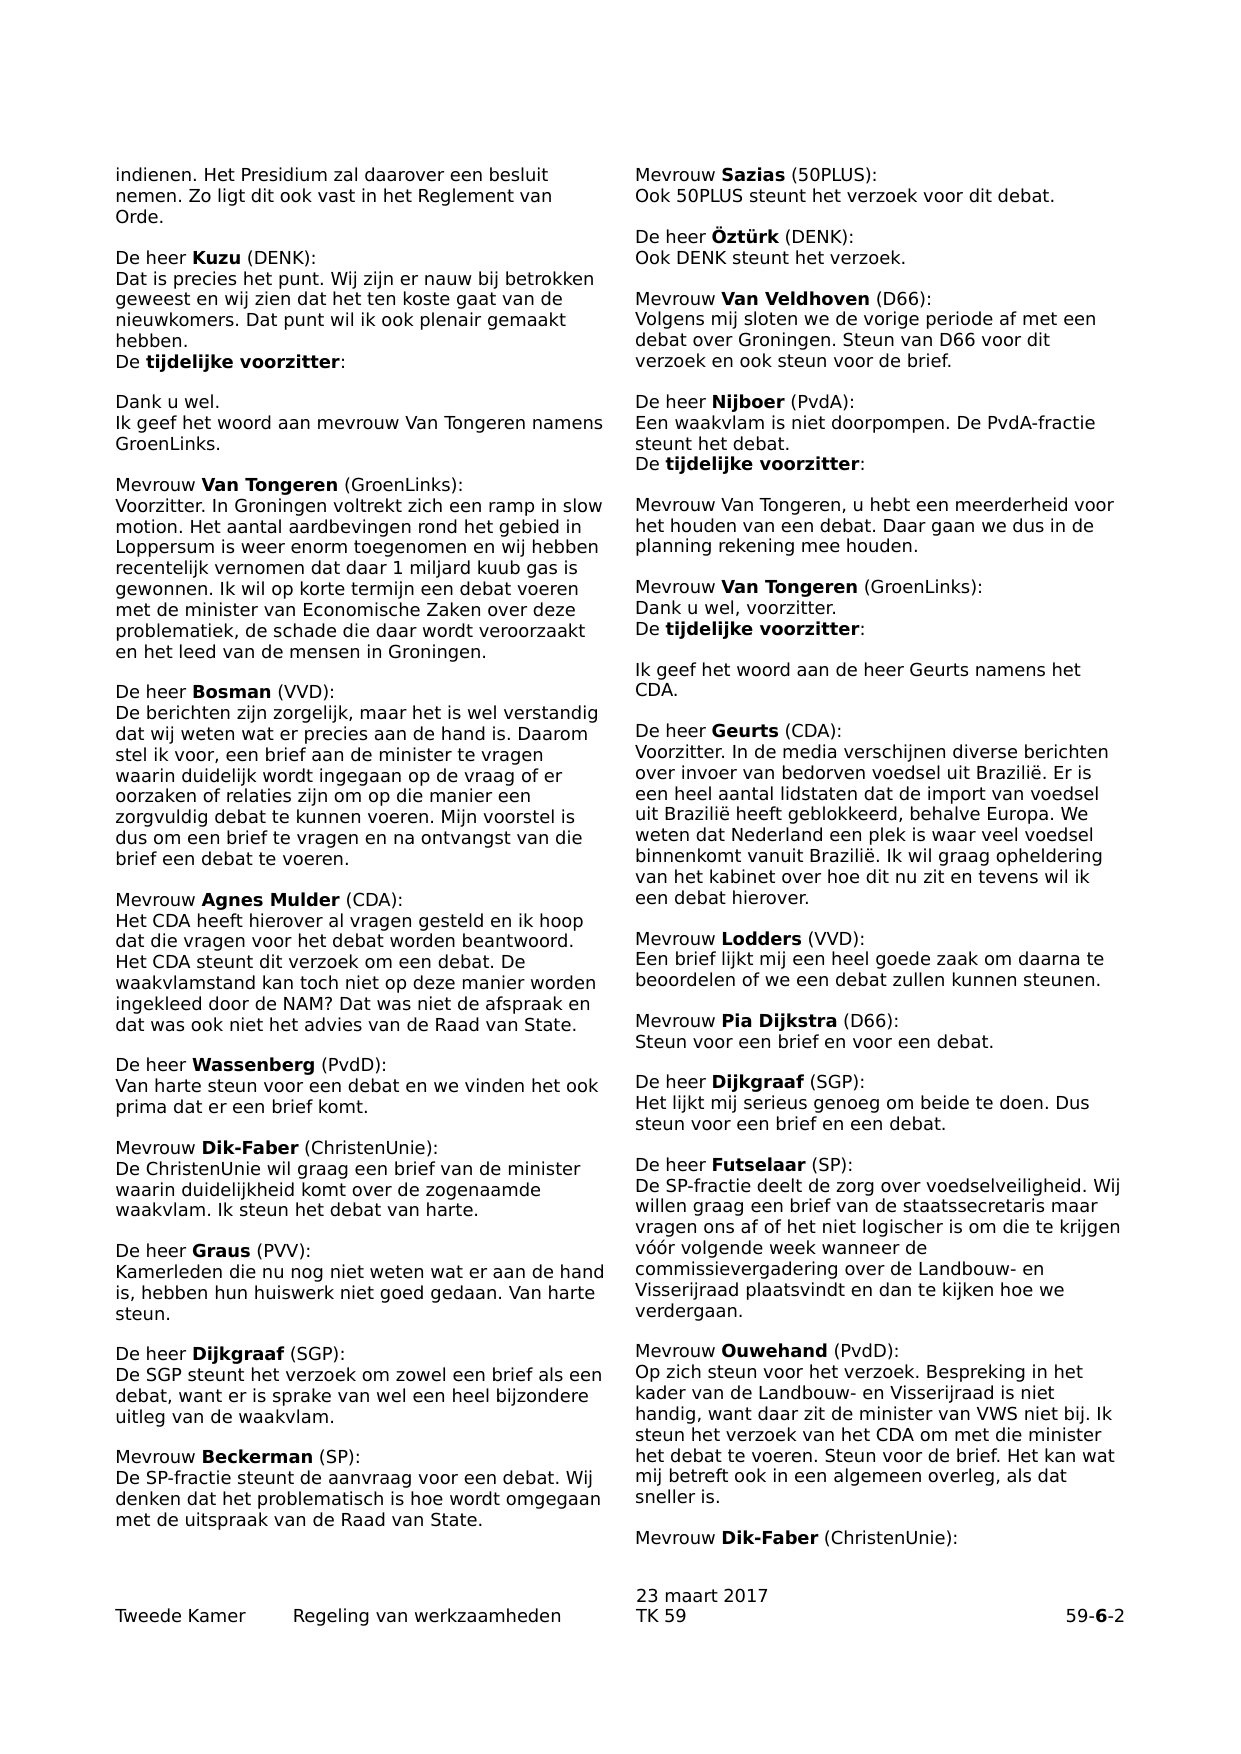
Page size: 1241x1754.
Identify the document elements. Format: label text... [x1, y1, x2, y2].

text Steun voor een brief en voor een debat. [635, 1031, 1125, 1052]
text Dank u wel. [115, 392, 605, 413]
text De SGP steunt het verzoek om zowel een brief als een debat, want er is sprake van wel een heel bijzondere uitleg van de waakvlam. [115, 1365, 605, 1427]
text Het CDA heeft hierover al vragen gesteld en ik hoop dat die vragen voor het debat worden beantwoord. Het CDA steunt dit verzoek om een debat. De waakvlamstand kan toch niet op deze manier worden ingekleed door de NAM? Dat was niet de afspraak en dat was ook niet het advies van de Raad van State. [115, 910, 605, 1035]
text De tijdelijke voorzitter: [635, 619, 1125, 639]
text Dank u wel, voorzitter. [635, 598, 1125, 619]
text Mevrouw Beckerman (SP): [115, 1447, 605, 1468]
text De SP-fractie deelt de zorg over voedselveiligheid. Wij willen graag een brief van de staatssecretaris maar vragen ons af of het niet logischer is om die te krijgen vóór volgende week wanneer de commissievergadering over de Landbouw- en Visserijraad plaatsvindt en dan te kijken hoe we verdergaan. [635, 1175, 1125, 1321]
text Ook DENK steunt het verzoek. [635, 248, 1125, 268]
text De heer Öztürk (DENK): [635, 227, 1125, 248]
text Een brief lijkt mij een heel goede zaak om daarna te beoordelen of we een debat zullen kunnen steunen. [635, 949, 1125, 991]
text De heer Geurts (CDA): [635, 721, 1125, 742]
text De heer Dijkgraaf (SGP): [115, 1344, 605, 1365]
text Voorzitter. In Groningen voltrekt zich een ramp in slow motion. Het aantal aardbevingen rond het gebied in Loppersum is weer enorm toegenomen en wij hebben recentelijk vernomen dat daar 1 miljard kuub gas is gewonnen. Ik wil op korte termijn een debat voeren met de minister van Economische Zaken over deze problematiek, de schade die daar wordt veroorzaakt en het leed van de mensen in Groningen. [115, 496, 605, 662]
text De heer Bosman (VVD): [115, 682, 605, 703]
text Mevrouw Lodders (VVD): [635, 928, 1125, 949]
text indienen. Het Presidium zal daarover een besluit nemen. Zo ligt dit ook vast in het Reglement van Orde. [115, 165, 605, 227]
text Mevrouw Pia Dijkstra (D66): [635, 1011, 1125, 1031]
text De SP-fractie steunt de aanvraag voor een debat. Wij denken dat het problematisch is hoe wordt omgegaan met de uitspraak van de Raad van State. [115, 1468, 605, 1531]
text De heer Kuzu (DENK): [115, 247, 605, 268]
text De heer Futselaar (SP): [635, 1155, 1125, 1175]
text Kamerleden die nu nog niet weten wat er aan de hand is, hebben hun huiswerk niet goed gedaan. Van harte steun. [115, 1262, 605, 1324]
text Ik geef het woord aan mevrouw Van Tongeren namens GroenLinks. [115, 413, 605, 455]
text De ChristenUnie wil graag een brief van de minister waarin duidelijkheid komt over de zogenaamde waakvlam. Ik steun het debat van harte. [115, 1158, 605, 1221]
text Mevrouw Dik-Faber (ChristenUnie): [115, 1138, 605, 1158]
text Ik geef het woord aan de heer Geurts namens het CDA. [635, 659, 1125, 701]
text Dat is precies het punt. Wij zijn er nauw bij betrokken geweest en wij zien dat het ten koste gaat van de nieuwkomers. Dat punt wil ik ook plenair gemaakt hebben. [115, 268, 605, 352]
text Mevrouw Dik-Faber (ChristenUnie): [635, 1528, 1125, 1548]
text De heer Wassenberg (PvdD): [115, 1055, 605, 1076]
text Ook 50PLUS steunt het verzoek voor dit debat. [635, 186, 1125, 207]
text De tijdelijke voorzitter: [635, 454, 1125, 475]
text Mevrouw Van Tongeren (GroenLinks): [115, 475, 605, 496]
text Mevrouw Ouwehand (PvdD): [635, 1341, 1125, 1362]
text De heer Dijkgraaf (SGP): [635, 1072, 1125, 1093]
text Mevrouw Sazias (50PLUS): [635, 165, 1125, 186]
text Een waakvlam is niet doorpompen. De PvdA-fractie steunt het debat. [635, 412, 1125, 454]
text Mevrouw Van Veldhoven (D66): [635, 288, 1125, 309]
text De heer Graus (PVV): [115, 1241, 605, 1262]
text De tijdelijke voorzitter: [115, 352, 605, 372]
text Van harte steun voor een debat en we vinden het ook prima dat er een brief komt. [115, 1076, 605, 1118]
text Mevrouw Van Tongeren (GroenLinks): [635, 577, 1125, 598]
text Mevrouw Agnes Mulder (CDA): [115, 889, 605, 910]
text Voorzitter. In de media verschijnen diverse berichten over invoer van bedorven voedsel uit Brazilië. Er is een heel aantal lidstaten dat de import van voedsel uit Brazilië heeft geblokkeerd, behalve Europa. We weten dat Nederland een plek is waar veel voedsel binnenkomt vanuit Brazilië. Ik wil graag opheldering van het kabinet over hoe dit nu zit en tevens wil ik een debat hierover. [635, 742, 1125, 908]
text De heer Nijboer (PvdA): [635, 392, 1125, 412]
text Op zich steun voor het verzoek. Bespreking in het kader van de Landbouw- en Visserijraad is niet handig, want daar zit de minister van VWS niet bij. Ik steun het verzoek van het CDA om met die minister het debat te voeren. Steun voor de brief. Het kan wat mij betreft ook in een algemeen overleg, als dat sneller is. [635, 1362, 1125, 1508]
text Het lijkt mij serieus genoeg om beide te doen. Dus steun voor een brief en een debat. [635, 1093, 1125, 1135]
text Volgens mij sloten we de vorige periode af met een debat over Groningen. Steun van D66 voor dit verzoek en ook steun voor de brief. [635, 309, 1125, 372]
text De berichten zijn zorgelijk, maar het is wel verstandig dat wij weten wat er precies aan de hand is. Daarom stel ik voor, een brief aan de minister te vragen waarin duidelijk wordt ingegaan op de vraag of er oorzaken of relaties zijn om op die manier een zorgvuldig debat te kunnen voeren. Mijn voorstel is dus om een brief te vragen en na ontvangst van die brief een debat te voeren. [115, 703, 605, 869]
text Mevrouw Van Tongeren, u hebt een meerderheid voor het houden van een debat. Daar gaan we dus in de planning rekening mee houden. [635, 495, 1125, 557]
